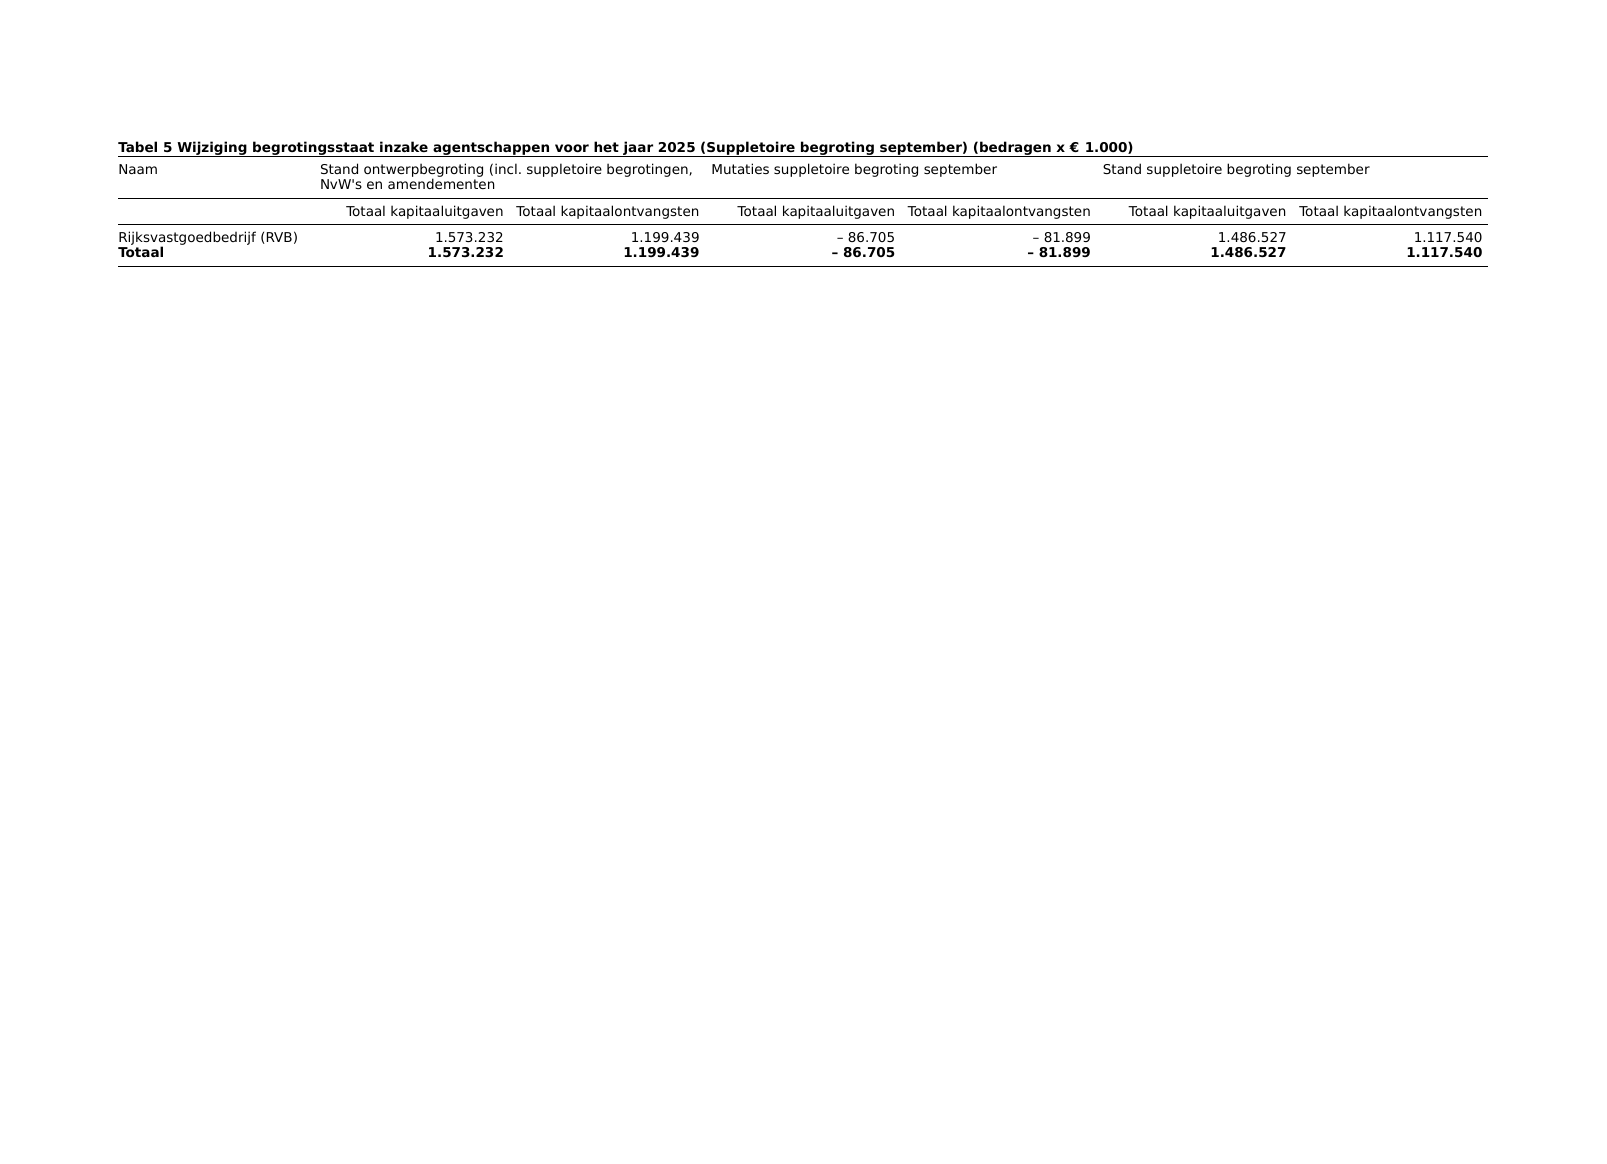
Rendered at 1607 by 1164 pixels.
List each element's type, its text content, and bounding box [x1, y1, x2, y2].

table_cell Rijksvastgoedbedrijf (RVB) [118, 225, 314, 245]
table_cell Totaal kapitaalontvangsten [901, 199, 1097, 224]
table_cell Totaal kapitaalontvangsten [1292, 199, 1488, 224]
table_cell – 86.705 [705, 225, 901, 245]
table_cell 1.486.527 [1097, 245, 1292, 266]
table_cell [118, 199, 314, 224]
table_cell Totaal kapitaaluitgaven [705, 199, 901, 224]
table_cell Totaal kapitaaluitgaven [314, 199, 509, 224]
table_cell 1.199.439 [510, 225, 705, 245]
table_cell 1.117.540 [1292, 245, 1488, 266]
table_cell 1.117.540 [1292, 225, 1488, 245]
table_header Tabel 5 Wijziging begrotingsstaat inzake agentschappen voor het jaar 2025 (Suppletoire begroting september) (bedragen x € 1.000) [118, 140, 1488, 156]
table_cell Stand suppletoire begroting september [1097, 157, 1488, 198]
table_cell 1.486.527 [1097, 225, 1292, 245]
table_cell Totaal kapitaaluitgaven [1097, 199, 1292, 224]
table_cell – 86.705 [705, 245, 901, 266]
table_cell – 81.899 [901, 225, 1097, 245]
table_cell 1.199.439 [510, 245, 705, 266]
table_cell Totaal [118, 245, 314, 266]
table_cell 1.573.232 [314, 245, 509, 266]
table_cell 1.573.232 [314, 225, 509, 245]
table_cell – 81.899 [901, 245, 1097, 266]
table_cell Mutaties suppletoire begroting september [705, 157, 1097, 198]
table_cell Totaal kapitaalontvangsten [510, 199, 705, 224]
table_cell Stand ontwerpbegroting (incl. suppletoire begrotingen, NvW's en amendementen [314, 157, 705, 198]
table_cell Naam [118, 157, 314, 198]
